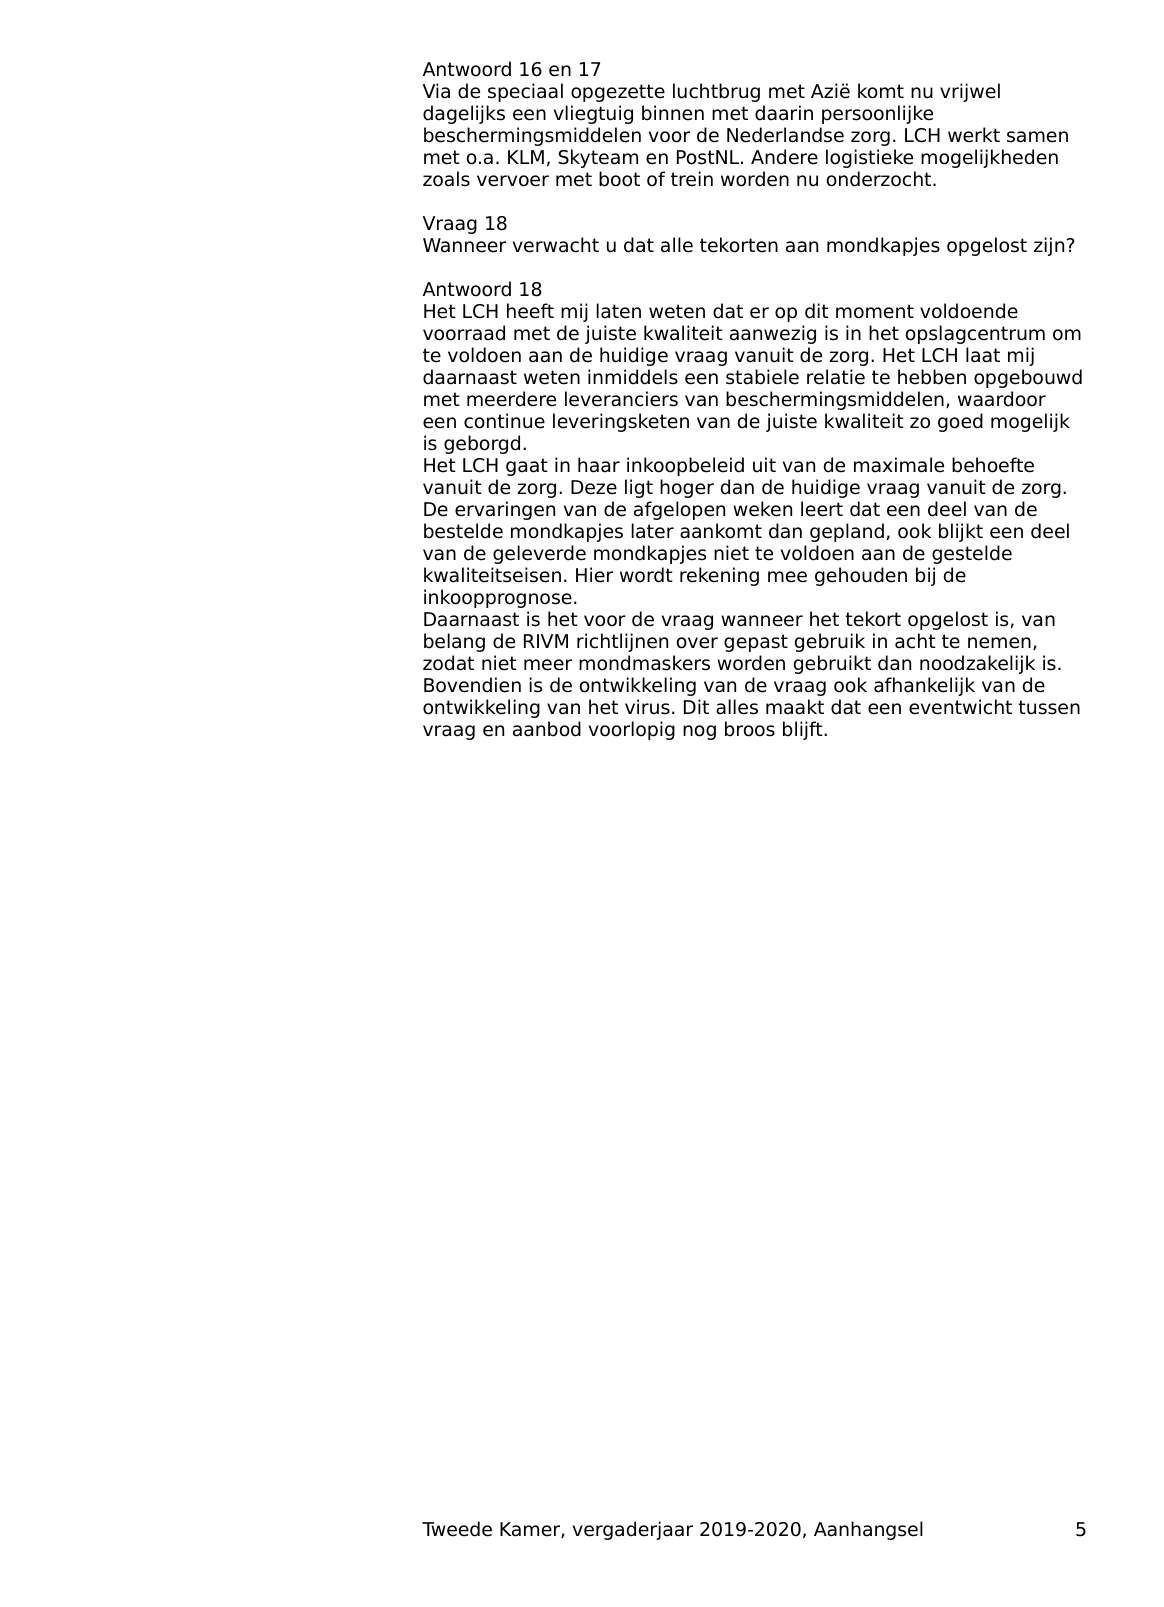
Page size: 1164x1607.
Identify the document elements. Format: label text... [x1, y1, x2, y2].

text Het LCH gaat in haar inkoopbeleid uit van de maximale behoefte vanuit de zorg. Deze ligt hoger dan de huidige vraag vanuit de zorg. De ervaringen van de afgelopen weken leert dat een deel van de bestelde mondkapjes later aankomt dan gepland, ook blijkt een deel van de geleverde mondkapjes niet te voldoen aan de gestelde kwaliteitseisen. Hier wordt rekening mee gehouden bij de inkoopprognose. [422, 455, 1087, 609]
text Via de speciaal opgezette luchtbrug met Azië komt nu vrijwel dagelijks een vliegtuig binnen met daarin persoonlijke beschermingsmiddelen voor de Nederlandse zorg. LCH werkt samen met o.a. KLM, Skyteam en PostNL. Andere logistieke mogelijkheden zoals vervoer met boot of trein worden nu onderzocht. [422, 81, 1087, 191]
text Wanneer verwacht u dat alle tekorten aan mondkapjes opgelost zijn? [422, 235, 1087, 257]
text Daarnaast is het voor de vraag wanneer het tekort opgelost is, van belang de RIVM richtlijnen over gepast gebruik in acht te nemen, zodat niet meer mondmaskers worden gebruikt dan noodzakelijk is. Bovendien is de ontwikkeling van de vraag ook afhankelijk van de ontwikkeling van het virus. Dit alles maakt dat een eventwicht tussen vraag en aanbod voorlopig nog broos blijft. [422, 609, 1087, 741]
text Antwoord 18 [422, 279, 1087, 301]
text Het LCH heeft mij laten weten dat er op dit moment voldoende voorraad met de juiste kwaliteit aanwezig is in het opslagcentrum om te voldoen aan de huidige vraag vanuit de zorg. Het LCH laat mij daarnaast weten inmiddels een stabiele relatie te hebben opgebouwd met meerdere leveranciers van beschermingsmiddelen, waardoor een continue leveringsketen van de juiste kwaliteit zo goed mogelijk is geborgd. [422, 301, 1087, 455]
text Antwoord 16 en 17 [422, 59, 1087, 81]
text Vraag 18 [422, 213, 1087, 235]
